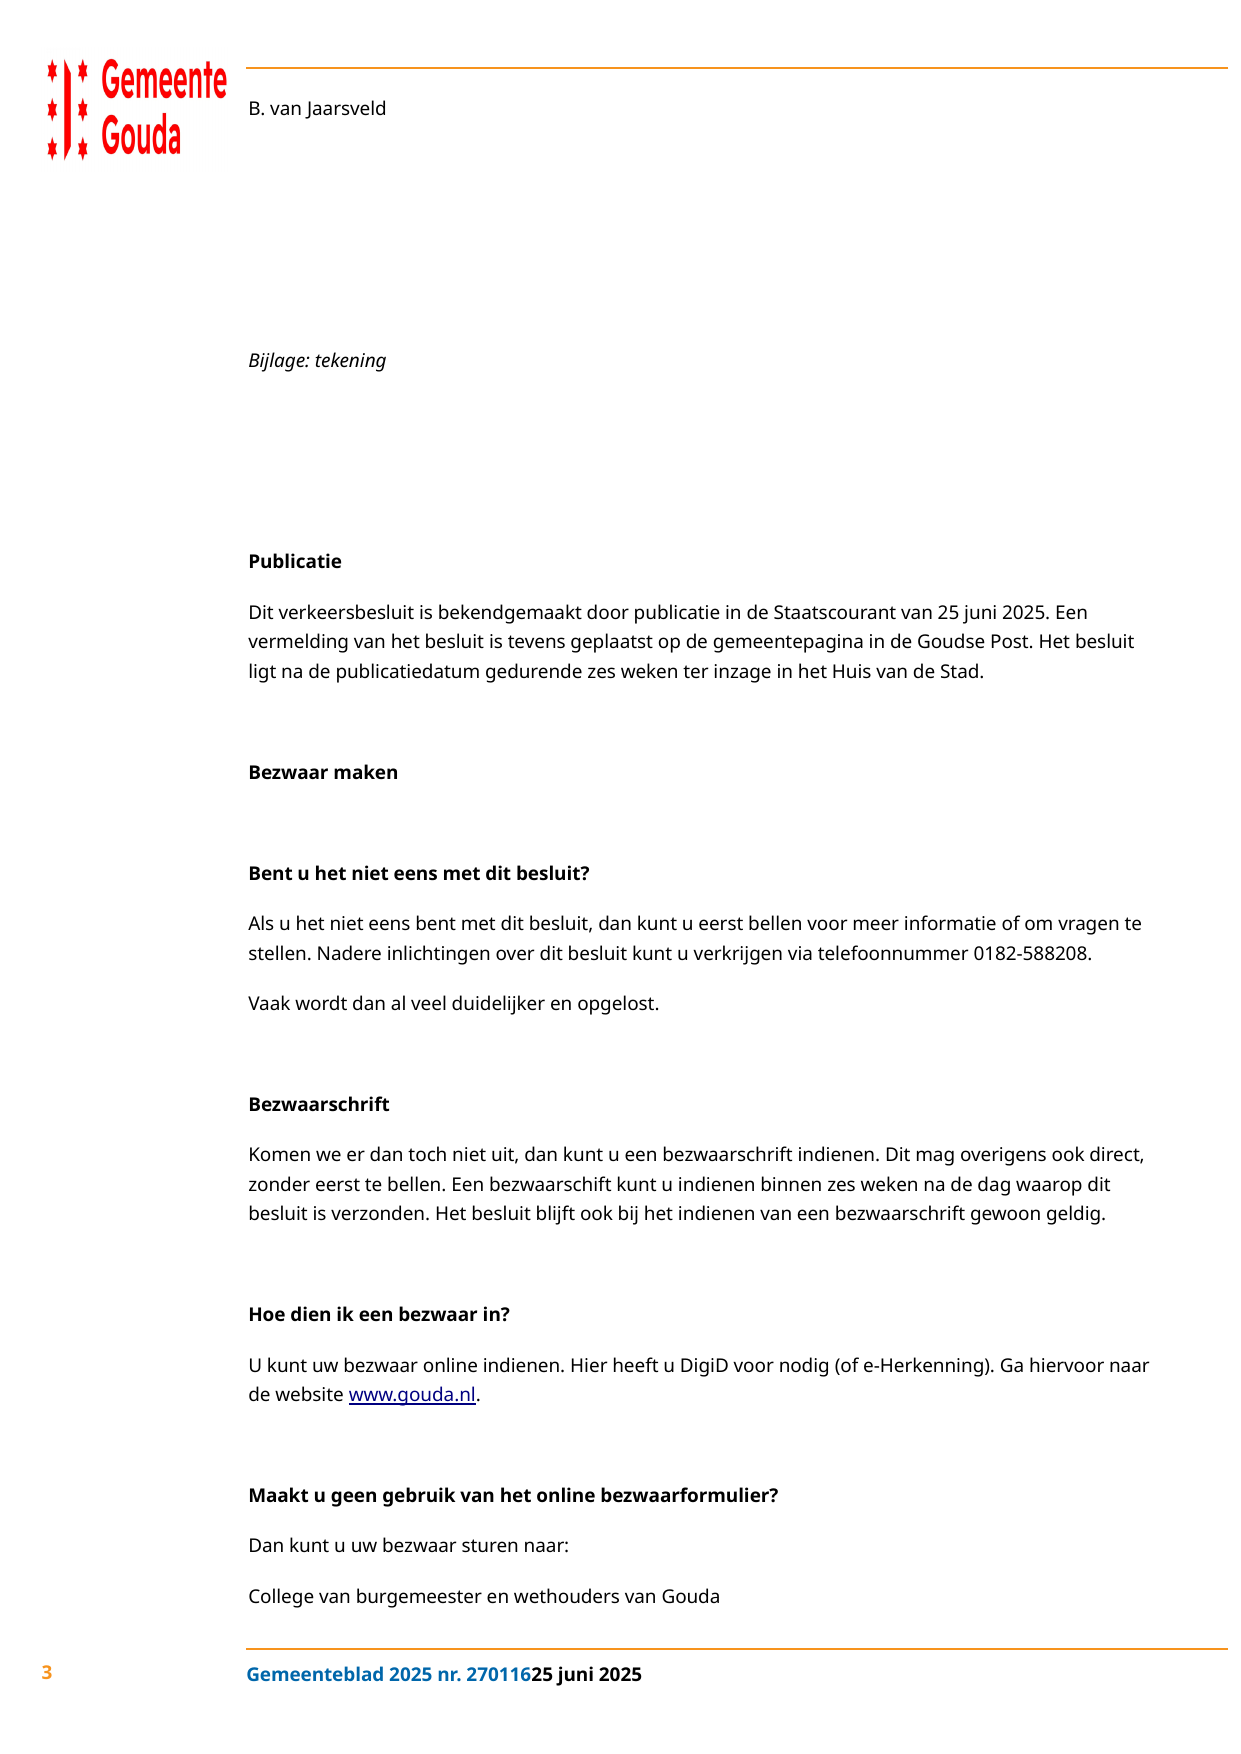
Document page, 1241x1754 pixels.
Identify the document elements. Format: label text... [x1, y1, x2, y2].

text Bezwaarschrift [248, 1091, 1152, 1117]
text Bijlage: tekening [248, 347, 1152, 373]
text Vaak wordt dan al veel duidelijker en opgelost. [248, 990, 1152, 1016]
text B. van Jaarsveld [248, 95, 1152, 121]
text Als u het niet eens bent met dit besluit, dan kunt u eerst bellen voor meer informatie of om vragen te stellen. Nadere inlichtingen over dit besluit kunt u verkrijgen via telefoonnummer 0182-588208. [248, 910, 1152, 966]
text Komen we er dan toch niet uit, dan kunt u een bezwaarschrift indienen. Dit mag overigens ook direct, zonder eerst te bellen. Een bezwaarschift kunt u indienen binnen zes weken na de dag waarop dit besluit is verzonden. Het besluit blijft ook bij het indienen van een bezwaarschrift gewoon geldig. [248, 1141, 1152, 1226]
text Dit verkeersbesluit is bekendgemaakt door publicatie in de Staatscourant van 25 juni 2025. Een vermelding van het besluit is tevens geplaatst op de gemeentepagina in de Goudse Post. Het besluit ligt na de publicatiedatum gedurende zes weken ter inzage in het Huis van de Stad. [248, 599, 1152, 684]
text Bezwaar maken [248, 759, 1152, 785]
text Dan kunt u uw bezwaar sturen naar: [248, 1533, 1152, 1558]
text Publicatie [248, 548, 1152, 574]
text Bent u het niet eens met dit besluit? [248, 860, 1152, 886]
text College van burgemeester en wethouders van Gouda [248, 1583, 1152, 1609]
text Maakt u geen gebruik van het online bezwaarformulier? [248, 1482, 1152, 1508]
text Hoe dien ik een bezwaar in? [248, 1301, 1152, 1327]
text U kunt uw bezwaar online indienen. Hier heeft u DigiD voor nodig (of e-Herkenning). Ga hiervoor naar de website www.gouda.nl. [248, 1352, 1152, 1407]
picture [41, 47, 231, 172]
